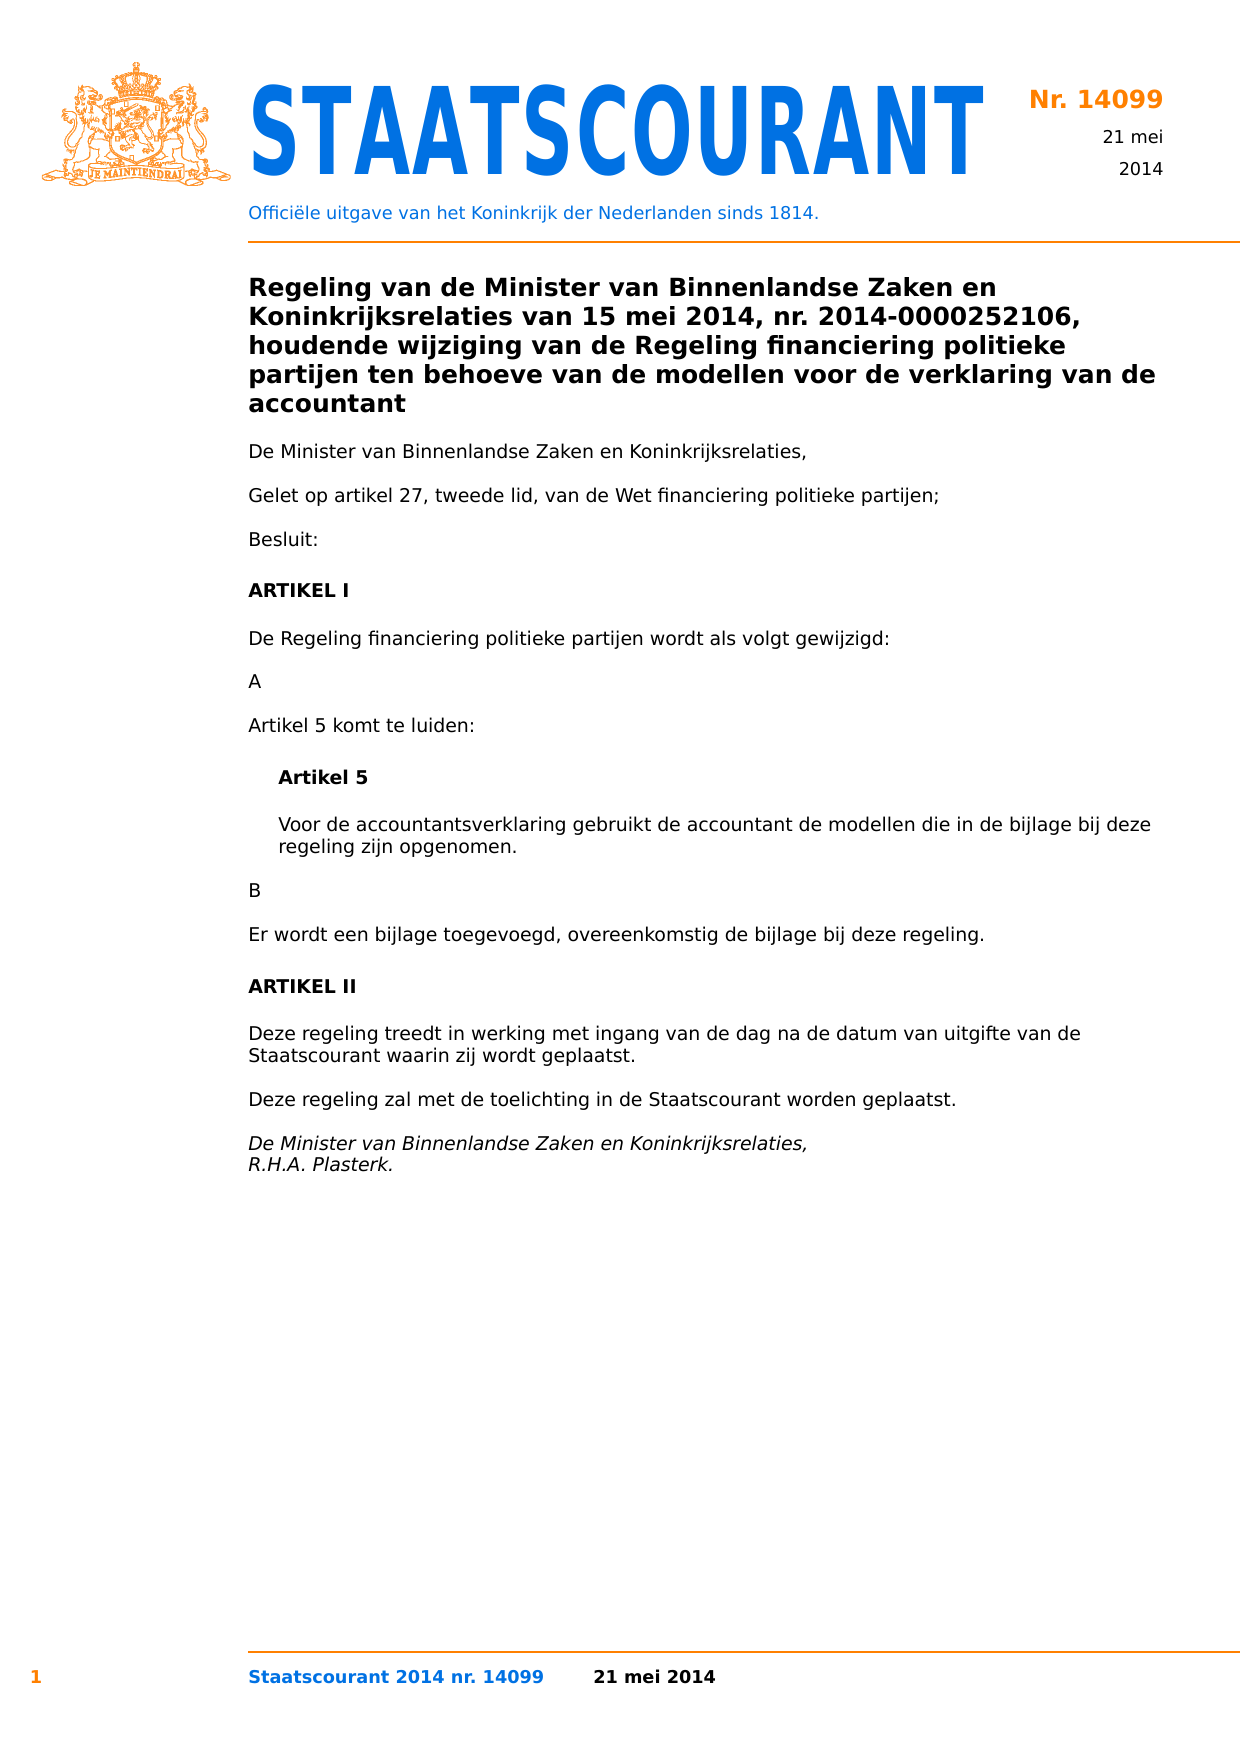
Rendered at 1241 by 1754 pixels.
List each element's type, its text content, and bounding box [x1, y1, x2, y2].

table_header [25, 62, 248, 241]
table_cell Officiële uitgave van het Koninkrijk der Nederlanden sinds 1814. [248, 203, 1240, 241]
text Deze regeling treedt in werking met ingang van de dag na de datum van uitgifte van de Staatscourant waarin zij wordt geplaatst. [248, 1023, 1163, 1067]
picture [41, 62, 231, 186]
text De Regeling financiering politieke partijen wordt als volgt gewijzigd: [248, 627, 1163, 649]
text Besluit: [248, 528, 1163, 550]
subtitle Artikel 5 [278, 767, 1163, 789]
text De Minister van Binnenlandse Zaken en Koninkrijksrelaties, [248, 441, 1163, 463]
text Gelet op artikel 27, tweede lid, van de Wet financiering politieke partijen; [248, 484, 1163, 507]
text De Minister van Binnenlandse Zaken en Koninkrijksrelaties, R.H.A. Plasterk. [248, 1132, 1163, 1176]
table_cell 21 mei [998, 121, 1240, 153]
subtitle Regeling van de Minister van Binnenlandse Zaken en Koninkrijksrelaties van 15 mei 2014, nr. 2014-0000252106, houdende wijziging van de Regeling financiering politieke partijen ten behoeve van de modellen voor de verklaring van de accountant [248, 273, 1163, 419]
subtitle ARTIKEL II [248, 976, 1163, 998]
text A [248, 671, 1163, 693]
text Deze regeling zal met de toelichting in de Staatscourant worden geplaatst. [248, 1088, 1163, 1111]
text Er wordt een bijlage toegevoegd, overeenkomstig de bijlage bij deze regeling. [248, 924, 1163, 946]
text Voor de accountantsverklaring gebruikt de accountant de modellen die in de bijlage bij deze regeling zijn opgenomen. [278, 814, 1163, 858]
subtitle ARTIKEL I [248, 580, 1163, 602]
table_header STAATSCOURANT [248, 62, 998, 203]
table_cell 2014 [998, 153, 1240, 203]
text Artikel 5 komt te luiden: [248, 715, 1163, 737]
table_header Nr. 14099 [998, 62, 1240, 121]
text B [248, 880, 1163, 902]
